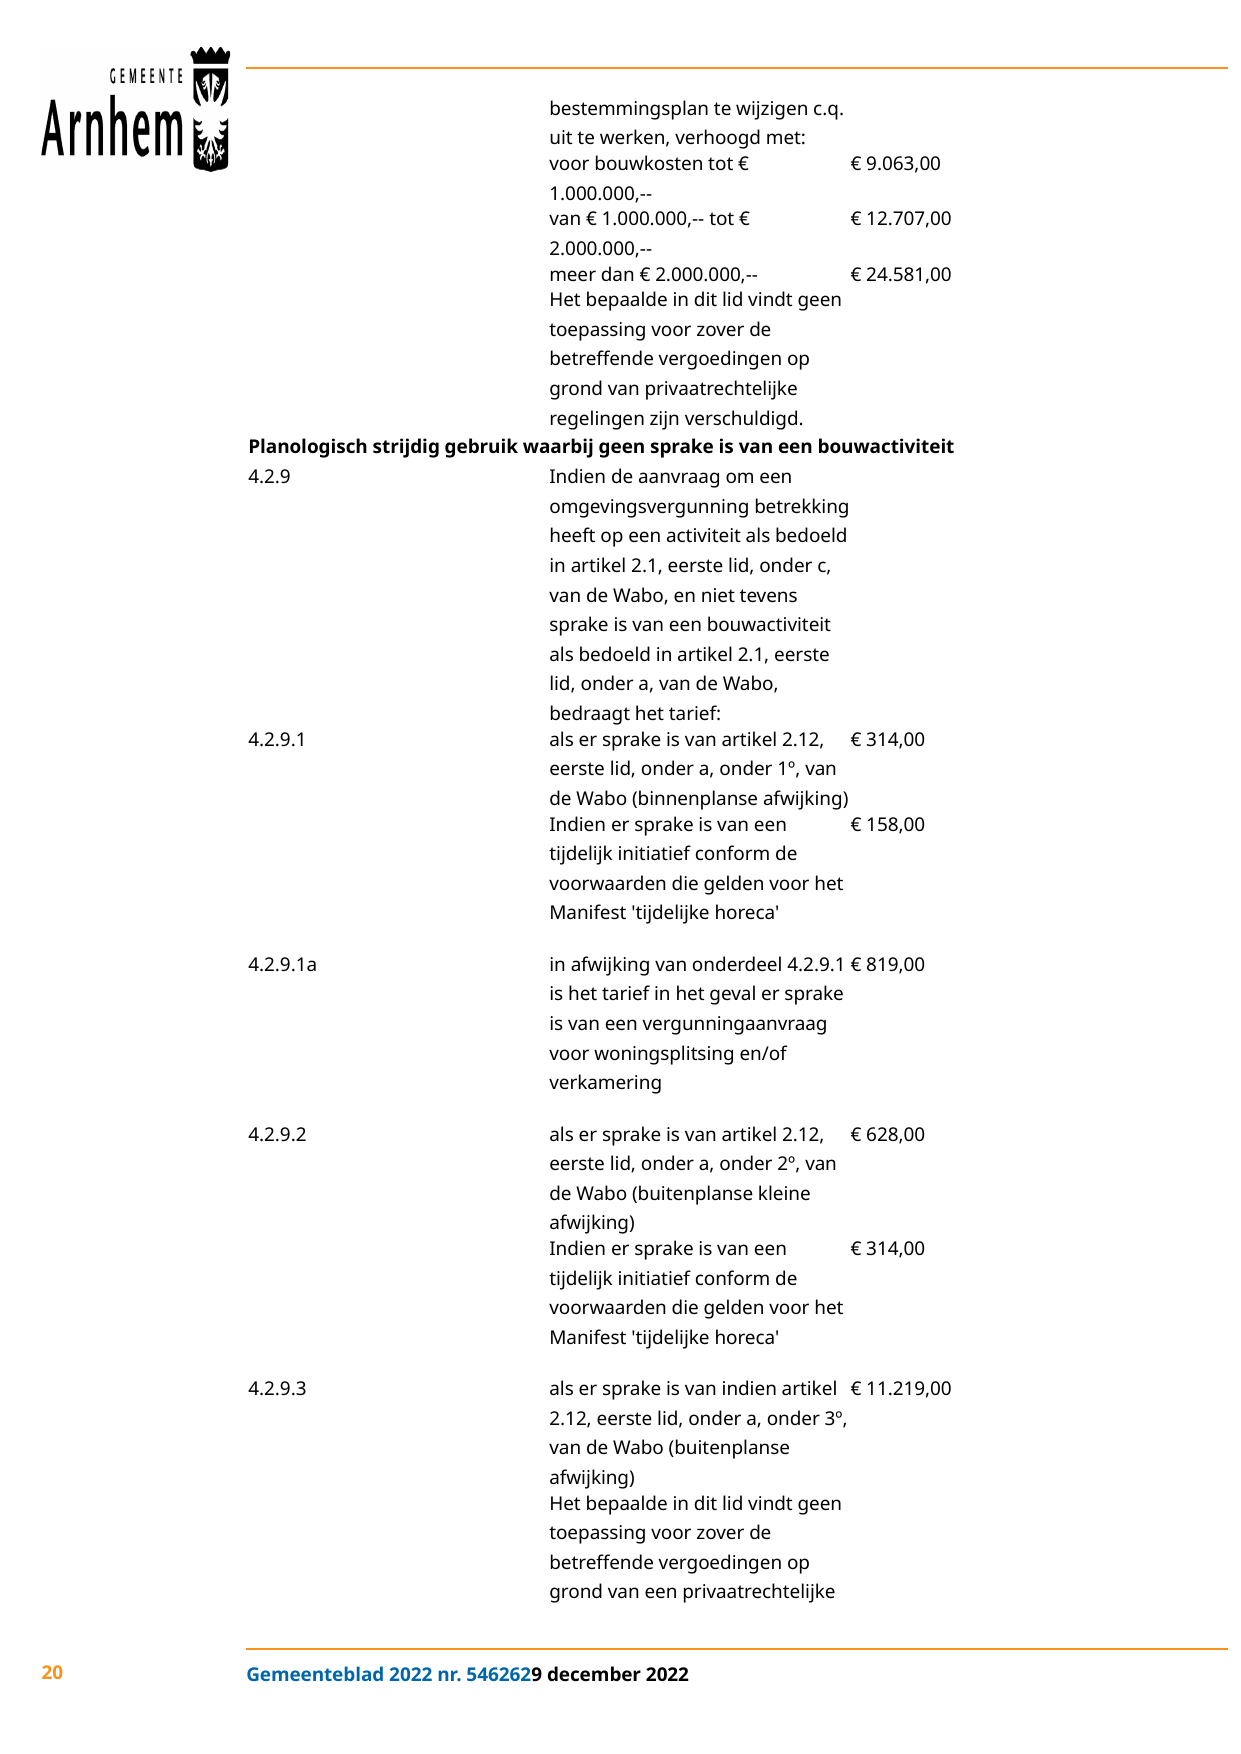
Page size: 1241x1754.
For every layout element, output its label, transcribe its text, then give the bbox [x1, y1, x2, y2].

table_cell meer dan € 2.000.000,-- [549, 261, 850, 286]
table_cell [549, 925, 850, 951]
table_cell € 9.063,00 [850, 150, 1152, 205]
table_cell € 158,00 [850, 811, 1152, 925]
table_cell [850, 1095, 1152, 1121]
table_header 4.2.9 [248, 464, 549, 726]
table_cell [248, 205, 549, 261]
picture [41, 47, 231, 172]
table_cell € 628,00 [850, 1121, 1152, 1235]
table_cell als er sprake is van indien artikel 2.12, eerste lid, onder a, onder 3º, van de Wabo (buitenplanse afwijking) [549, 1375, 850, 1490]
table_cell Indien er sprake is van een tijdelijk initiatief conform de voorwaarden die gelden voor het Manifest 'tijdelijke horeca' [549, 1235, 850, 1350]
table_cell € 12.707,00 [850, 205, 1152, 261]
table_cell [850, 286, 1152, 431]
table_cell [248, 150, 549, 205]
table_cell bestemmingsplan te wijzigen c.q. uit te werken, verhoogd met: [549, 95, 850, 150]
table_cell [549, 1350, 850, 1375]
table_cell € 24.581,00 [850, 261, 1152, 286]
table_cell [850, 1350, 1152, 1375]
table_header [850, 464, 1152, 726]
table_cell [850, 925, 1152, 951]
table_cell Indien er sprake is van een tijdelijk initiatief conform de voorwaarden die gelden voor het Manifest 'tijdelijke horeca' [549, 811, 850, 925]
table_cell € 11.219,00 [850, 1375, 1152, 1490]
table_cell [248, 1350, 549, 1375]
table_cell [248, 811, 549, 925]
table_cell 4.2.9.3 [248, 1375, 549, 1490]
table_cell [248, 1095, 549, 1121]
table_cell € 819,00 [850, 951, 1152, 1095]
table_cell 4.2.9.1a [248, 951, 549, 1095]
table_cell [248, 1490, 549, 1604]
table_cell als er sprake is van artikel 2.12, eerste lid, onder a, onder 2º, van de Wabo (buitenplanse kleine afwijking) [549, 1121, 850, 1235]
table_cell in afwijking van onderdeel 4.2.9.1 is het tarief in het geval er sprake is van een vergunningaanvraag voor woningsplitsing en/of verkamering [549, 951, 850, 1095]
table_cell als er sprake is van artikel 2.12, eerste lid, onder a, onder 1º, van de Wabo (binnenplanse afwijking) [549, 726, 850, 811]
table_cell [850, 1490, 1152, 1604]
table_cell [248, 286, 549, 431]
table_cell [549, 1095, 850, 1121]
table_cell 4.2.9.2 [248, 1121, 549, 1235]
table_cell € 314,00 [850, 726, 1152, 811]
table_cell Het bepaalde in dit lid vindt geen toepassing voor zover de betreffende vergoedingen op grond van een privaatrechtelijke [549, 1490, 850, 1604]
table_cell [248, 261, 549, 286]
table_cell [248, 95, 549, 150]
table_cell voor bouwkosten tot € 1.000.000,-- [549, 150, 850, 205]
table_cell [248, 925, 549, 951]
table_header Indien de aanvraag om een omgevingsvergunning betrekking heeft op een activiteit als bedoeld in artikel 2.1, eerste lid, onder c, van de Wabo, en niet tevens sprake is van een bouwactiviteit als bedoeld in artikel 2.1, eerste lid, onder a, van de Wabo, bedraagt het tarief: [549, 464, 850, 726]
text Planologisch strijdig gebruik waarbij geen sprake is van een bouwactiviteit [248, 434, 1152, 459]
table_cell Het bepaalde in dit lid vindt geen toepassing voor zover de betreffende vergoedingen op grond van privaatrechtelijke regelingen zijn verschuldigd. [549, 286, 850, 431]
table_cell [248, 1235, 549, 1350]
table_cell € 314,00 [850, 1235, 1152, 1350]
table_cell van € 1.000.000,-- tot € 2.000.000,-- [549, 205, 850, 261]
table_cell [850, 95, 1152, 150]
table_cell 4.2.9.1 [248, 726, 549, 811]
